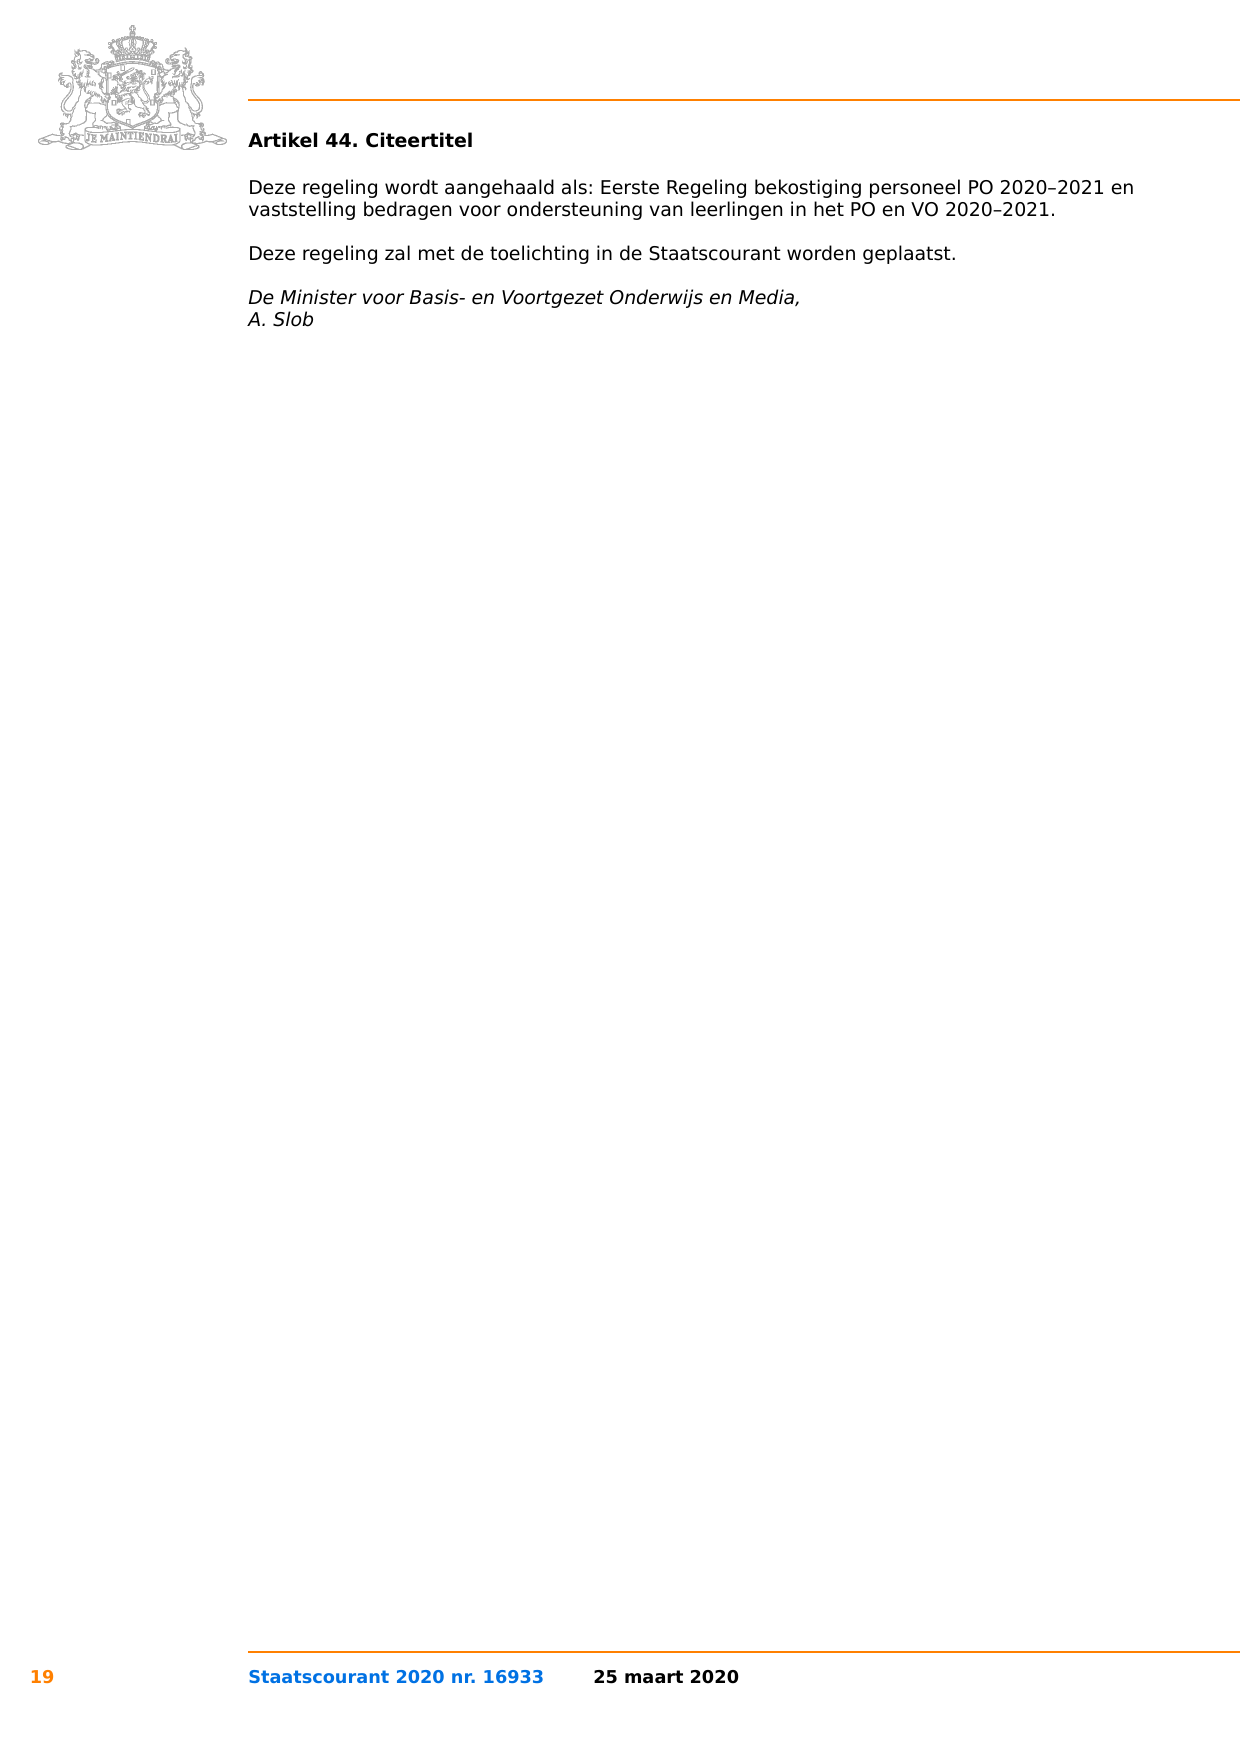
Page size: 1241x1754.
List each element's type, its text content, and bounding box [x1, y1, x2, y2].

text Deze regeling zal met de toelichting in de Staatscourant worden geplaatst. [248, 243, 1163, 265]
text De Minister voor Basis- en Voortgezet Onderwijs en Media, A. Slob [248, 287, 1163, 331]
picture [38, 25, 227, 150]
text Deze regeling wordt aangehaald als: Eerste Regeling bekostiging personeel PO 2020–2021 en vaststelling bedragen voor ondersteuning van leerlingen in het PO en VO 2020–2021. [248, 177, 1163, 221]
subtitle Artikel 44. Citeertitel [248, 130, 1163, 152]
